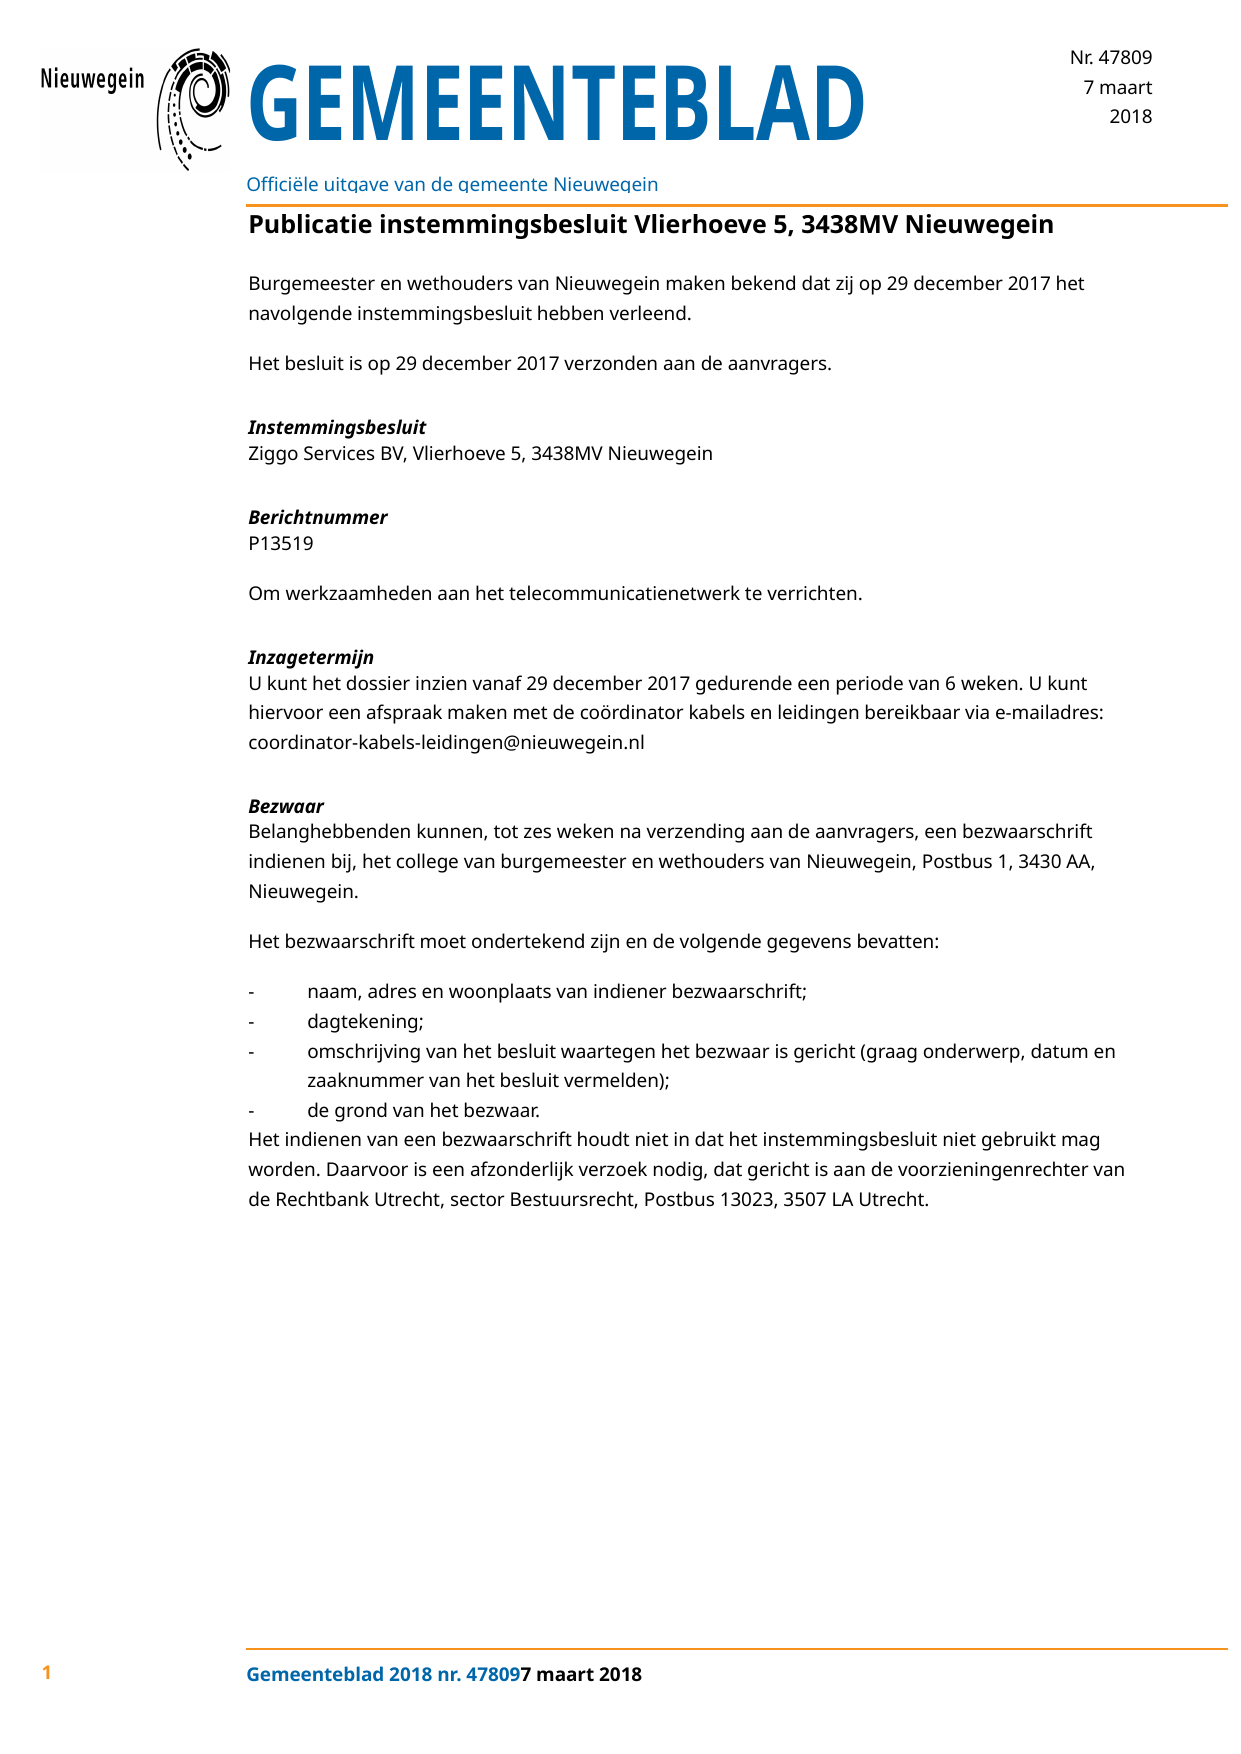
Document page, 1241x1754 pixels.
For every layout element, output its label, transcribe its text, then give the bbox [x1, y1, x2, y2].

text Instemmingsbesluit [248, 414, 1152, 440]
text Burgemeester en wethouders van Nieuwegein maken bekend dat zij op 29 december 2017 het navolgende instemmingsbesluit hebben verleend. [248, 270, 1152, 326]
text Berichtnummer [248, 504, 1152, 530]
text Inzagetermijn [248, 644, 1152, 670]
list dagtekening; [248, 1008, 1152, 1034]
text U kunt het dossier inzien vanaf 29 december 2017 gedurende een periode van 6 weken. U kunt hiervoor een afspraak maken met de coördinator kabels en leidingen bereikbaar via e-mailadres: coordinator-kabels-leidingen@nieuwegein.nl [248, 670, 1152, 755]
text Publicatie instemmingsbesluit Vlierhoeve 5, 3438MV Nieuwegein [248, 207, 1152, 241]
text P13519 [248, 530, 1152, 555]
text Ziggo Services BV, Vlierhoeve 5, 3438MV Nieuwegein [248, 440, 1152, 466]
picture [41, 47, 231, 172]
list omschrijving van het besluit waartegen het bezwaar is gericht (graag onderwerp, datum en zaaknummer van het besluit vermelden); [248, 1038, 1152, 1093]
text Bezwaar [248, 793, 1152, 819]
list de grond van het bezwaar. [248, 1097, 1152, 1123]
text Het bezwaarschrift moet ondertekend zijn en de volgende gegevens bevatten: [248, 928, 1152, 954]
list naam, adres en woonplaats van indiener bezwaarschrift; [248, 979, 1152, 1004]
text Belanghebbenden kunnen, tot zes weken na verzending aan de aanvragers, een bezwaarschrift indienen bij, het college van burgemeester en wethouders van Nieuwegein, Postbus 1, 3430 AA, Nieuwegein. [248, 819, 1152, 903]
text Om werkzaamheden aan het telecommunicatienetwerk te verrichten. [248, 580, 1152, 606]
text Het indienen van een bezwaarschrift houdt niet in dat het instemmingsbesluit niet gebruikt mag worden. Daarvoor is een afzonderlijk verzoek nodig, dat gericht is aan de voorzieningenrechter van de Rechtbank Utrecht, sector Bestuursrecht, Postbus 13023, 3507 LA Utrecht. [248, 1127, 1152, 1211]
text Het besluit is op 29 december 2017 verzonden aan de aanvragers. [248, 350, 1152, 376]
